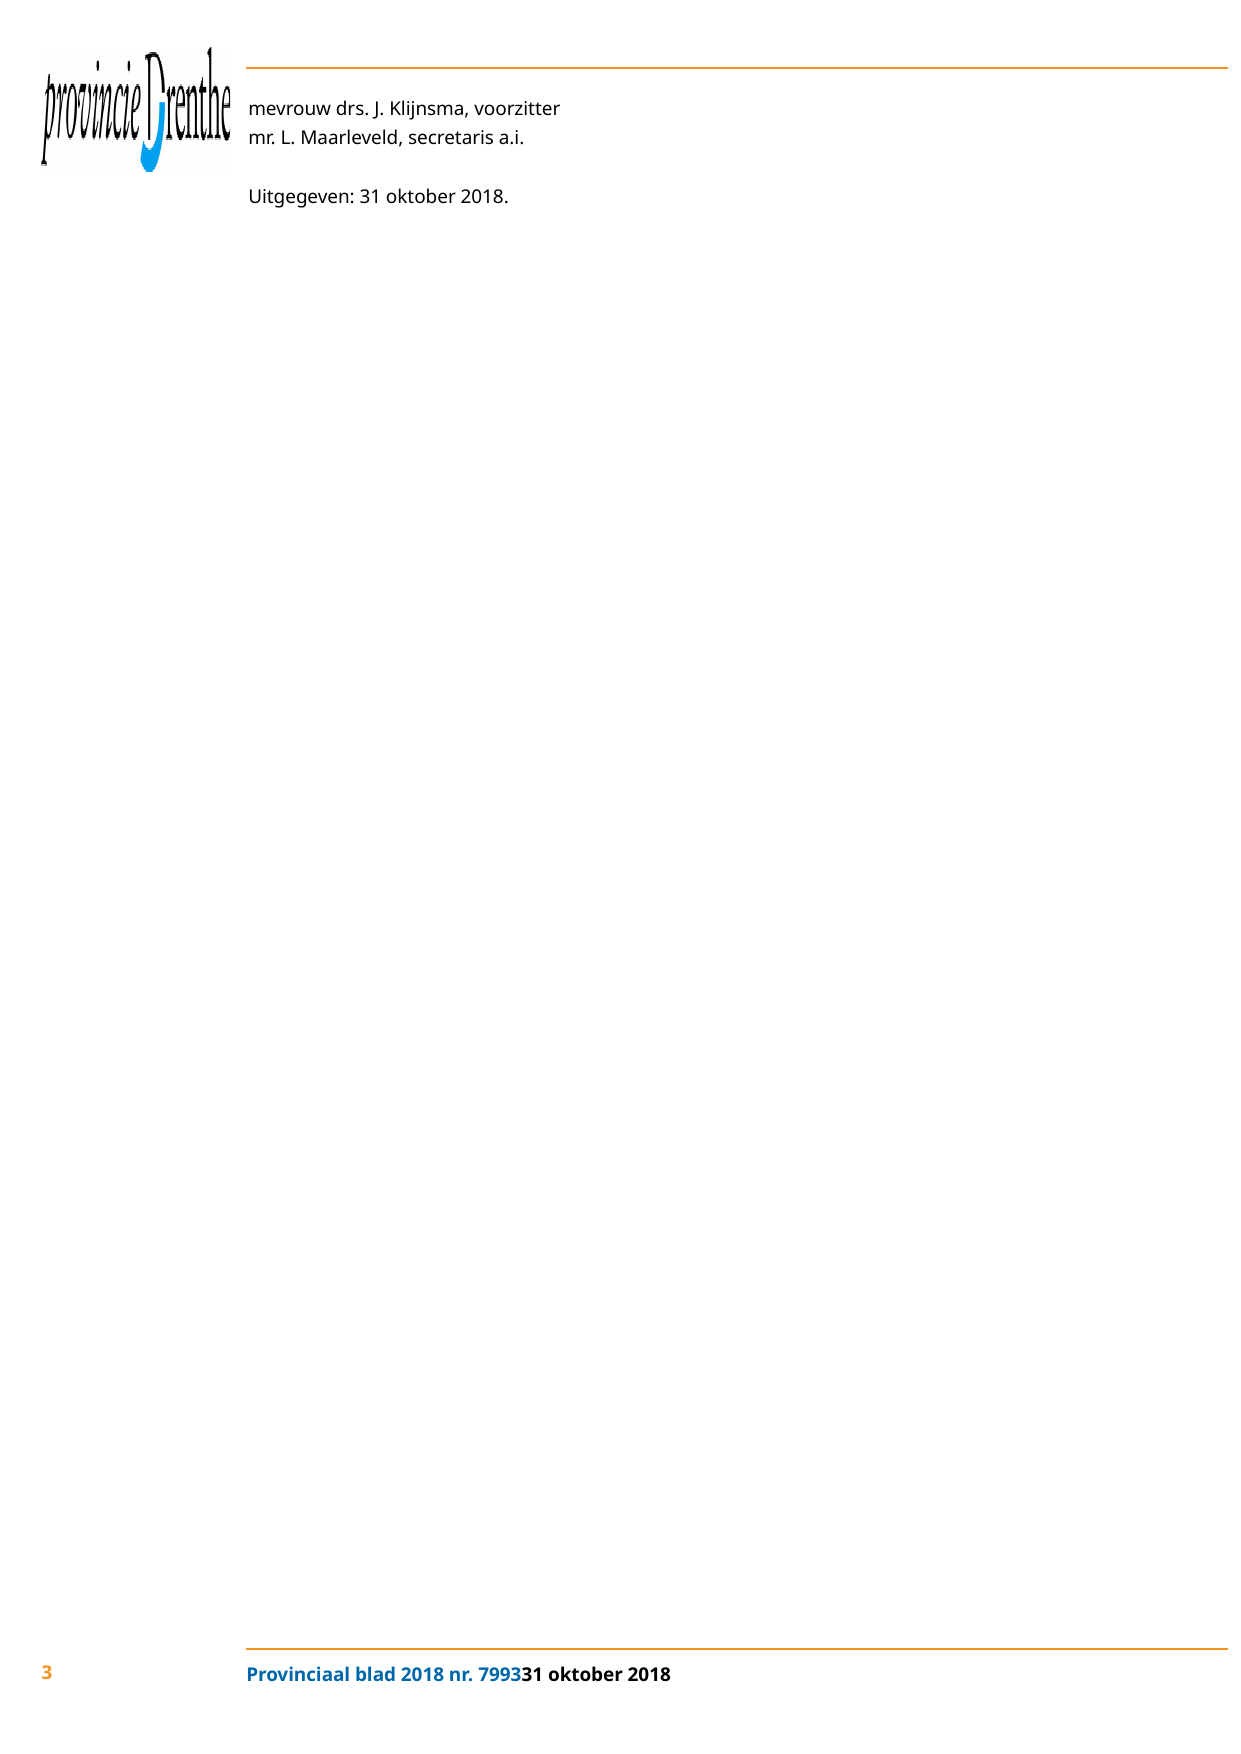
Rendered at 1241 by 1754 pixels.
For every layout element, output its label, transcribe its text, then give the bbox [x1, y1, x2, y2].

text mr. L. Maarleveld, secretaris a.i. [248, 124, 1152, 150]
text mevrouw drs. J. Klijnsma, voorzitter [248, 95, 1152, 121]
picture [41, 47, 231, 172]
text Uitgegeven: 31 oktober 2018. [248, 183, 1152, 209]
